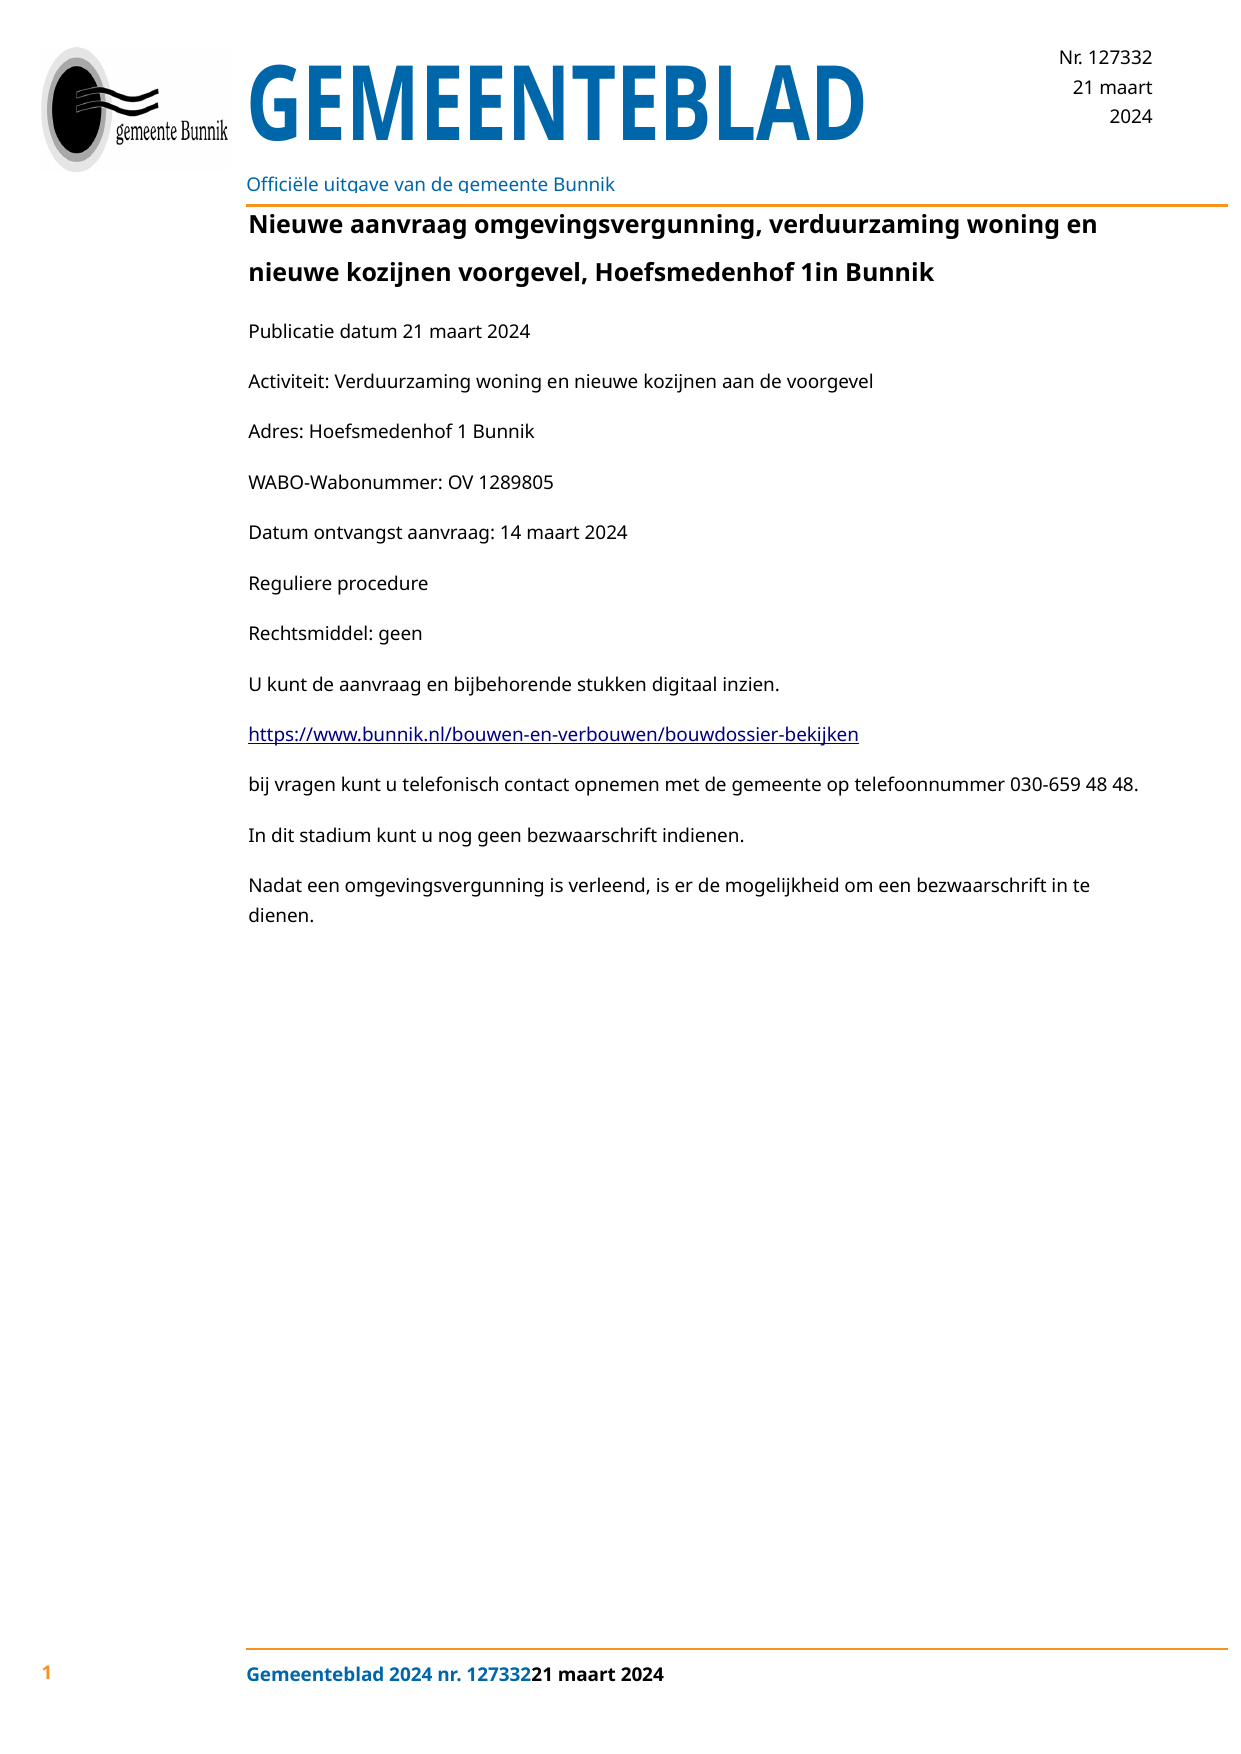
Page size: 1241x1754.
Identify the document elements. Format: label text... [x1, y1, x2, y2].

text Publicatie datum 21 maart 2024 [248, 318, 1152, 344]
text Nadat een omgevingsvergunning is verleend, is er de mogelijkheid om een bezwaarschrift in te dienen. [248, 872, 1152, 928]
picture [41, 47, 231, 172]
text U kunt de aanvraag en bijbehorende stukken digitaal inzien. [248, 671, 1152, 697]
text Nieuwe aanvraag omgevingsvergunning, verduurzaming woning en nieuwe kozijnen voorgevel, Hoefsmedenhof 1in Bunnik [248, 207, 1152, 288]
text WABO-Wabonummer: OV 1289805 [248, 469, 1152, 495]
text Datum ontvangst aanvraag: 14 maart 2024 [248, 519, 1152, 545]
text Rechtsmiddel: geen [248, 620, 1152, 646]
text Activiteit: Verduurzaming woning en nieuwe kozijnen aan de voorgevel [248, 368, 1152, 394]
text In dit stadium kunt u nog geen bezwaarschrift indienen. [248, 822, 1152, 848]
text Adres: Hoefsmedenhof 1 Bunnik [248, 419, 1152, 444]
text bij vragen kunt u telefonisch contact opnemen met de gemeente op telefoonnummer 030-659 48 48. [248, 772, 1152, 797]
text Reguliere procedure [248, 570, 1152, 596]
text https://www.bunnik.nl/bouwen-en-verbouwen/bouwdossier-bekijken [248, 721, 1152, 747]
